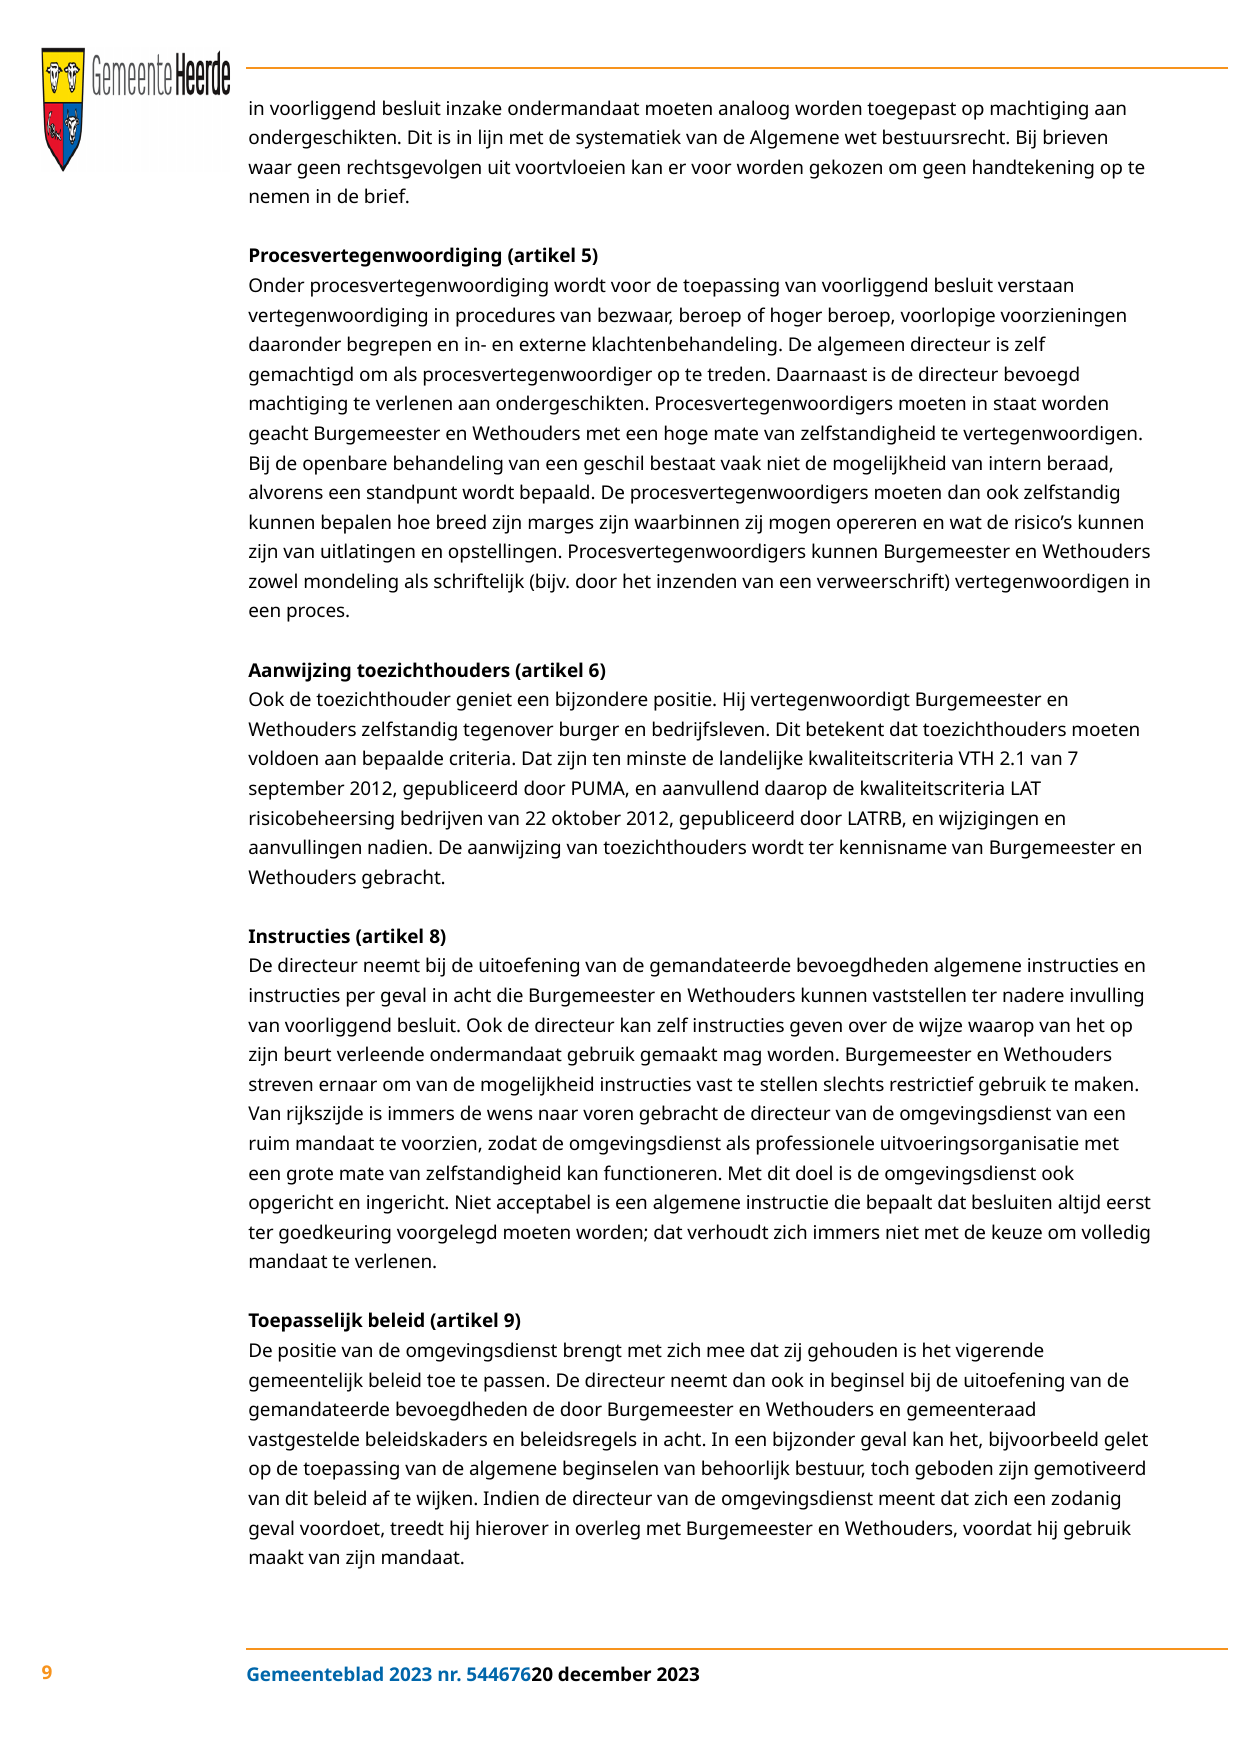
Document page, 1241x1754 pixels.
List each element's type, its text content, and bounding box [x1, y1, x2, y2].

text Onder procesvertegenwoordiging wordt voor de toepassing van voorliggend besluit verstaan vertegenwoordiging in procedures van bezwaar, beroep of hoger beroep, voorlopige voorzieningen daaronder begrepen en in- en externe klachtenbehandeling. De algemeen directeur is zelf gemachtigd om als procesvertegenwoordiger op te treden. Daarnaast is de directeur bevoegd machtiging te verlenen aan ondergeschikten. Procesvertegenwoordigers moeten in staat worden geacht Burgemeester en Wethouders met een hoge mate van zelfstandigheid te vertegenwoordigen. Bij de openbare behandeling van een geschil bestaat vaak niet de mogelijkheid van intern beraad, alvorens een standpunt wordt bepaald. De procesvertegenwoordigers moeten dan ook zelfstandig kunnen bepalen hoe breed zijn marges zijn waarbinnen zij mogen opereren en wat de risico’s kunnen zijn van uitlatingen en opstellingen. Procesvertegenwoordigers kunnen Burgemeester en Wethouders zowel mondeling als schriftelijk (bijv. door het inzenden van een verweerschrift) vertegenwoordigen in een proces. [248, 272, 1152, 623]
text Ook de toezichthouder geniet een bijzondere positie. Hij vertegenwoordigt Burgemeester en Wethouders zelfstandig tegenover burger en bedrijfsleven. Dit betekent dat toezichthouders moeten voldoen aan bepaalde criteria. Dat zijn ten minste de landelijke kwaliteitscriteria VTH 2.1 van 7 september 2012, gepubliceerd door PUMA, en aanvullend daarop de kwaliteitscriteria LAT risicobeheersing bedrijven van 22 oktober 2012, gepubliceerd door LATRB, en wijzigingen en aanvullingen nadien. De aanwijzing van toezichthouders wordt ter kennisname van Burgemeester en Wethouders gebracht. [248, 686, 1152, 890]
text Instructies (artikel 8) [248, 923, 1152, 949]
text Toepasselijk beleid (artikel 9) [248, 1308, 1152, 1333]
picture [41, 47, 231, 172]
text De positie van de omgevingsdienst brengt met zich mee dat zij gehouden is het vigerende gemeentelijk beleid toe te passen. De directeur neemt dan ook in beginsel bij de uitoefening van de gemandateerde bevoegdheden de door Burgemeester en Wethouders en gemeenteraad vastgestelde beleidskaders en beleidsregels in acht. In een bijzonder geval kan het, bijvoorbeeld gelet op de toepassing van de algemene beginselen van behoorlijk bestuur, toch geboden zijn gemotiveerd van dit beleid af te wijken. Indien de directeur van de omgevingsdienst meent dat zich een zodanig geval voordoet, treedt hij hierover in overleg met Burgemeester en Wethouders, voordat hij gebruik maakt van zijn mandaat. [248, 1337, 1152, 1570]
text Procesvertegenwoordiging (artikel 5) [248, 243, 1152, 268]
text De directeur neemt bij de uitoefening van de gemandateerde bevoegdheden algemene instructies en instructies per geval in acht die Burgemeester en Wethouders kunnen vaststellen ter nadere invulling van voorliggend besluit. Ook de directeur kan zelf instructies geven over de wijze waarop van het op zijn beurt verleende ondermandaat gebruik gemaakt mag worden. Burgemeester en Wethouders streven ernaar om van de mogelijkheid instructies vast te stellen slechts restrictief gebruik te maken. Van rijkszijde is immers de wens naar voren gebracht de directeur van de omgevingsdienst van een ruim mandaat te voorzien, zodat de omgevingsdienst als professionele uitvoeringsorganisatie met een grote mate van zelfstandigheid kan functioneren. Met dit doel is de omgevingsdienst ook opgericht en ingericht. Niet acceptabel is een algemene instructie die bepaalt dat besluiten altijd eerst ter goedkeuring voorgelegd moeten worden; dat verhoudt zich immers niet met de keuze om volledig mandaat te verlenen. [248, 953, 1152, 1274]
text Aanwijzing toezichthouders (artikel 6) [248, 657, 1152, 683]
text in voorliggend besluit inzake ondermandaat moeten analoog worden toegepast op machtiging aan ondergeschikten. Dit is in lijn met de systematiek van de Algemene wet bestuursrecht. Bij brieven waar geen rechtsgevolgen uit voortvloeien kan er voor worden gekozen om geen handtekening op te nemen in de brief. [248, 95, 1152, 209]
